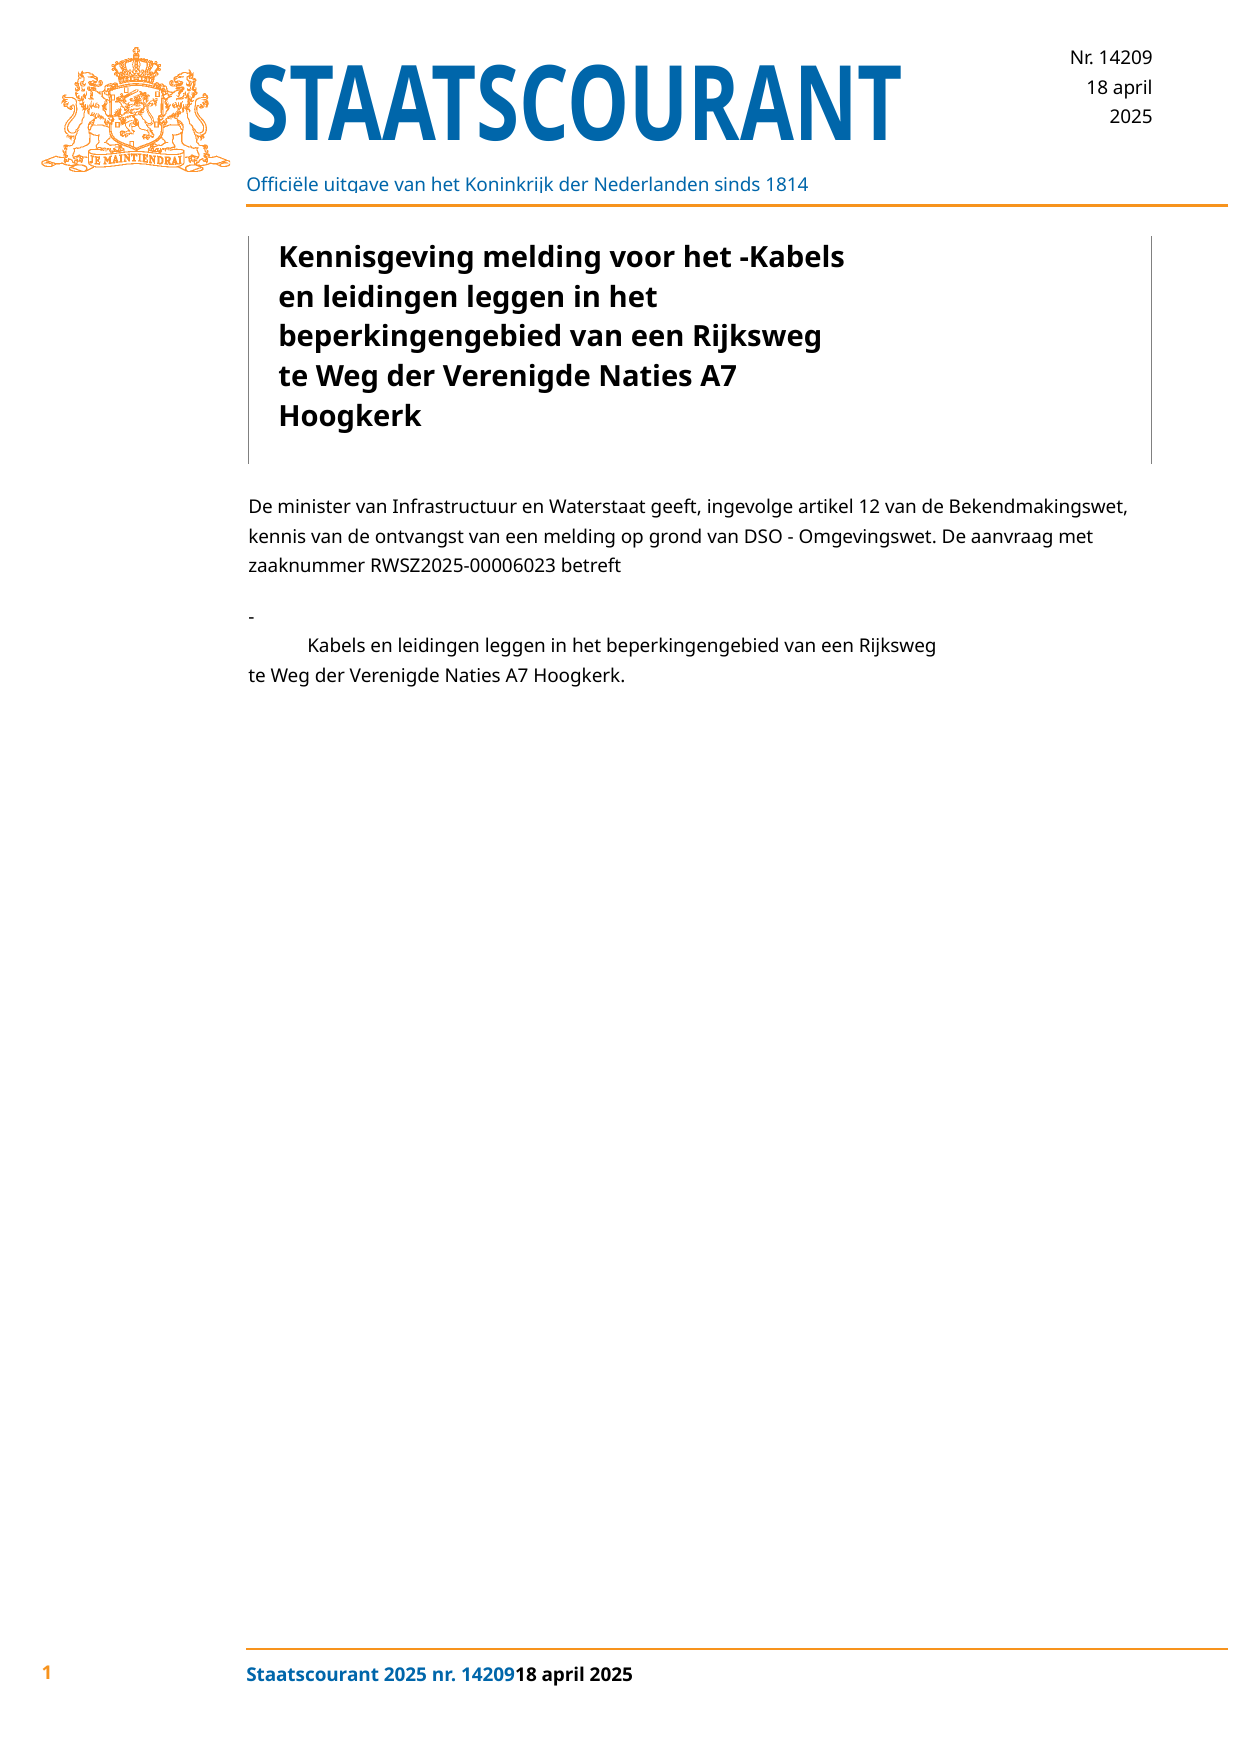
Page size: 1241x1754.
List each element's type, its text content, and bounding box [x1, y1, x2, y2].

table_header [850, 236, 912, 413]
list Kabels en leidingen leggen in het beperkingengebied van een Rijksweg [248, 632, 1152, 658]
table_header [850, 414, 1151, 464]
table_header Kennisgeving melding voor het -Kabels en leidingen leggen in het beperkingengebied van een Rijksweg te Weg der Verenigde Naties A7 Hoogkerk [249, 236, 850, 464]
picture [912, 236, 1090, 414]
text te Weg der Verenigde Naties A7 Hoogkerk. [248, 662, 1152, 688]
picture [41, 47, 231, 172]
table_header [1090, 236, 1151, 413]
text De minister van Infrastructuur en Waterstaat geeft, ingevolge artikel 12 van de Bekendmakingswet, kennis van de ontvangst van een melding op grond van DSO - Omgevingswet. De aanvraag met zaaknummer RWSZ2025-00006023 betreft [248, 493, 1152, 578]
